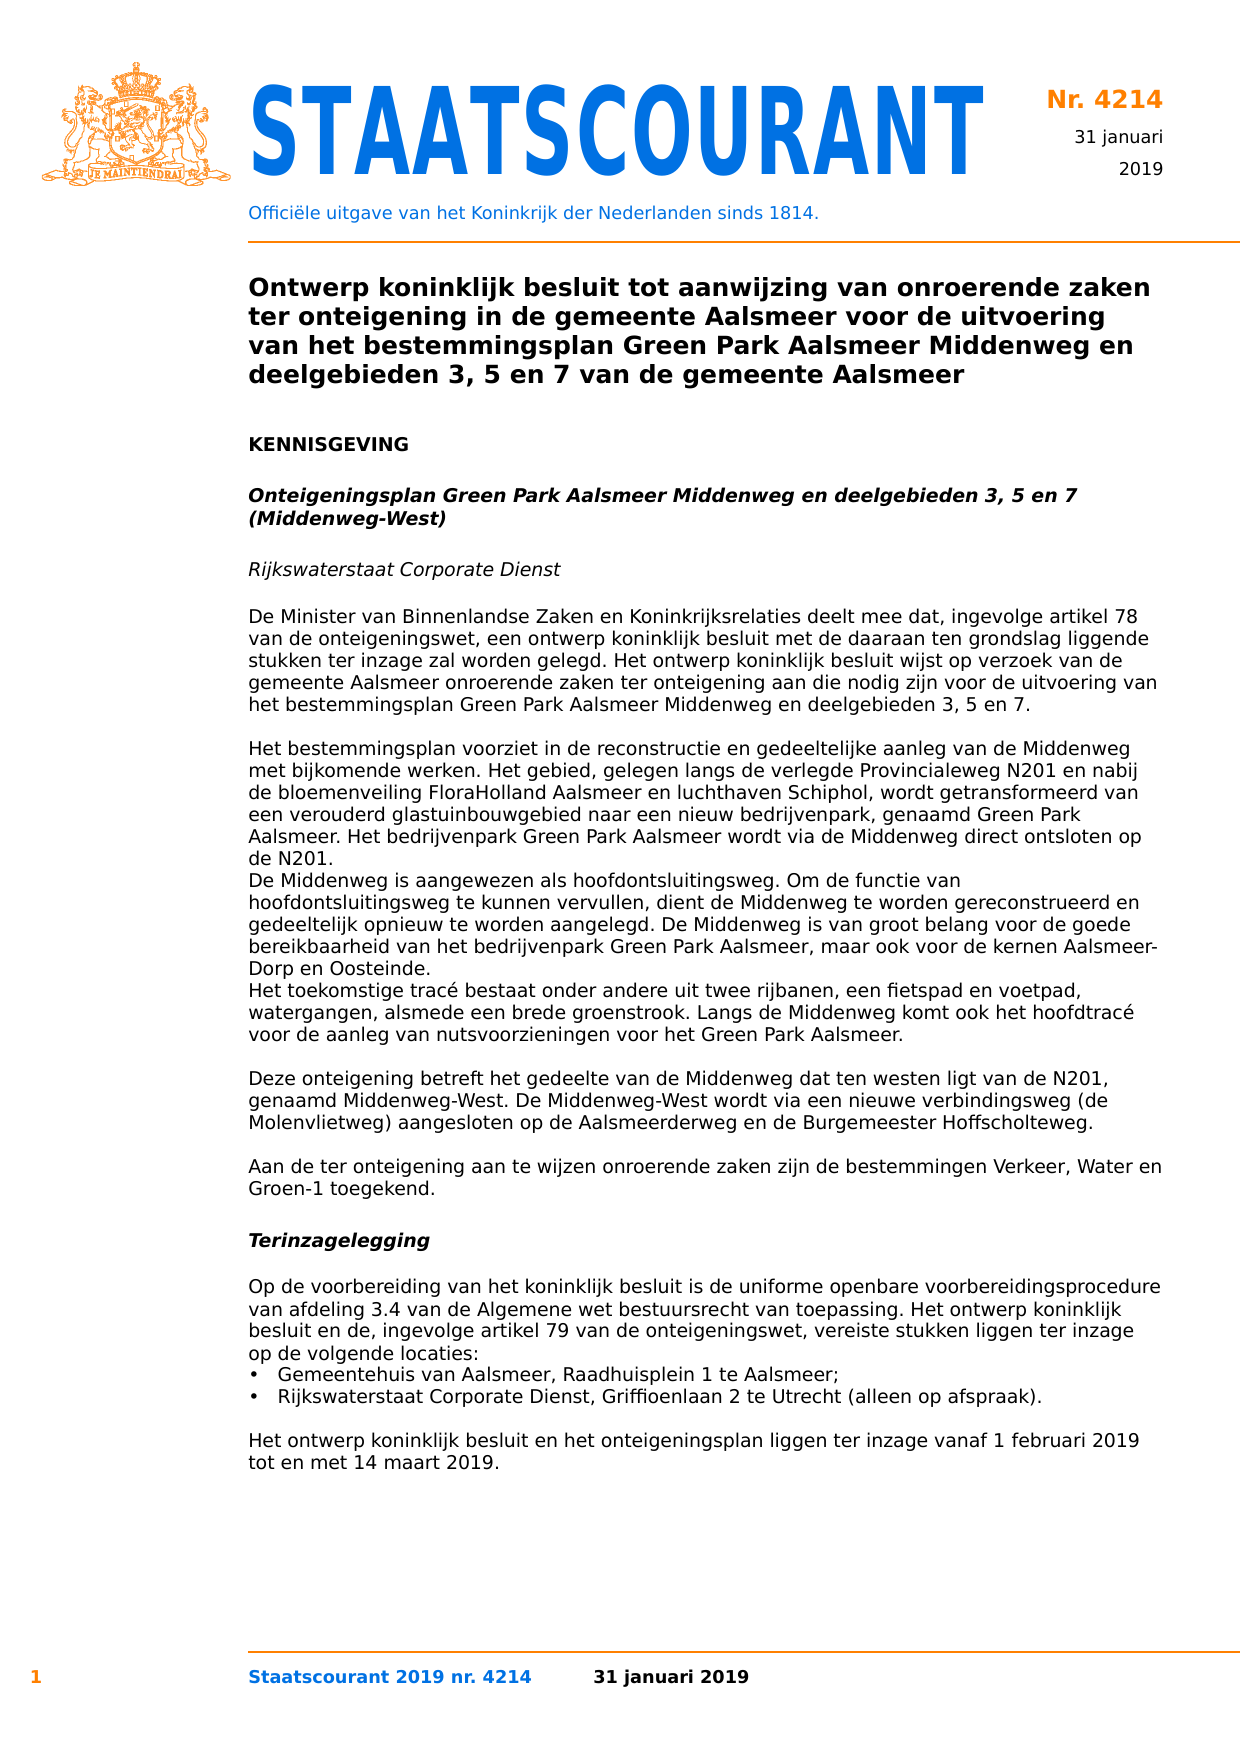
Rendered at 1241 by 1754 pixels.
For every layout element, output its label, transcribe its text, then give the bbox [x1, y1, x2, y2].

table_cell Officiële uitgave van het Koninkrijk der Nederlanden sinds 1814. [248, 203, 1240, 241]
subtitle KENNISGEVING [248, 433, 1163, 455]
text Het bestemmingsplan voorziet in de reconstructie en gedeeltelijke aanleg van de Middenweg met bijkomende werken. Het gebied, gelegen langs de verlegde Provincialeweg N201 en nabij de bloemenveiling FloraHolland Aalsmeer en luchthaven Schiphol, wordt getransformeerd van een verouderd glastuinbouwgebied naar een nieuw bedrijvenpark, genaamd Green Park Aalsmeer. Het bedrijvenpark Green Park Aalsmeer wordt via de Middenweg direct ontsloten op de N201. [248, 738, 1163, 870]
text De Minister van Binnenlandse Zaken en Koninkrijksrelaties deelt mee dat, ingevolge artikel 78 van de onteigeningswet, een ontwerp koninklijk besluit met de daaraan ten grondslag liggende stukken ter inzage zal worden gelegd. Het ontwerp koninklijk besluit wijst op verzoek van de gemeente Aalsmeer onroerende zaken ter onteigening aan die nodig zijn voor de uitvoering van het bestemmingsplan Green Park Aalsmeer Middenweg en deelgebieden 3, 5 en 7. [248, 606, 1163, 716]
table_header [25, 62, 248, 241]
text Het ontwerp koninklijk besluit en het onteigeningsplan liggen ter inzage vanaf 1 februari 2019 tot en met 14 maart 2019. [248, 1430, 1163, 1474]
text • Rijkswaterstaat Corporate Dienst, Griffioenlaan 2 te Utrecht (alleen op afspraak). [248, 1386, 1163, 1408]
text Deze onteigening betreft het gedeelte van de Middenweg dat ten westen ligt van de N201, genaamd Middenweg-West. De Middenweg-West wordt via een nieuwe verbindingsweg (de Molenvlietweg) aangesloten op de Aalsmeerderweg en de Burgemeester Hoffscholteweg. [248, 1068, 1163, 1134]
text De Middenweg is aangewezen als hoofdontsluitingsweg. Om de functie van hoofdontsluitingsweg te kunnen vervullen, dient de Middenweg te worden gereconstrueerd en gedeeltelijk opnieuw te worden aangelegd. De Middenweg is van groot belang voor de goede bereikbaarheid van het bedrijvenpark Green Park Aalsmeer, maar ook voor de kernen Aalsmeer-Dorp en Oosteinde. [248, 870, 1163, 980]
subtitle Terinzagelegging [248, 1229, 1163, 1251]
picture [41, 62, 231, 186]
subtitle Ontwerp koninklijk besluit tot aanwijzing van onroerende zaken ter onteigening in de gemeente Aalsmeer voor de uitvoering van het bestemmingsplan Green Park Aalsmeer Middenweg en deelgebieden 3, 5 en 7 van de gemeente Aalsmeer [248, 273, 1163, 390]
table_cell 31 januari [998, 121, 1240, 153]
text Het toekomstige tracé bestaat onder andere uit twee rijbanen, een fietspad en voetpad, watergangen, alsmede een brede groenstrook. Langs de Middenweg komt ook het hoofdtracé voor de aanleg van nutsvoorzieningen voor het Green Park Aalsmeer. [248, 980, 1163, 1046]
subtitle Rijkswaterstaat Corporate Dienst [248, 559, 1163, 581]
text Aan de ter onteigening aan te wijzen onroerende zaken zijn de bestemmingen Verkeer, Water en Groen-1 toegekend. [248, 1156, 1163, 1199]
text Op de voorbereiding van het koninklijk besluit is de uniforme openbare voorbereidingsprocedure van afdeling 3.4 van de Algemene wet bestuursrecht van toepassing. Het ontwerp koninklijk besluit en de, ingevolge artikel 79 van de onteigeningswet, vereiste stukken liggen ter inzage op de volgende locaties: [248, 1276, 1163, 1364]
table_cell 2019 [998, 153, 1240, 203]
table_header STAATSCOURANT [248, 62, 998, 203]
table_header Nr. 4214 [998, 62, 1240, 121]
text • Gemeentehuis van Aalsmeer, Raadhuisplein 1 te Aalsmeer; [248, 1364, 1163, 1386]
subtitle Onteigeningsplan Green Park Aalsmeer Middenweg en deelgebieden 3, 5 en 7 (Middenweg-West) [248, 485, 1163, 529]
